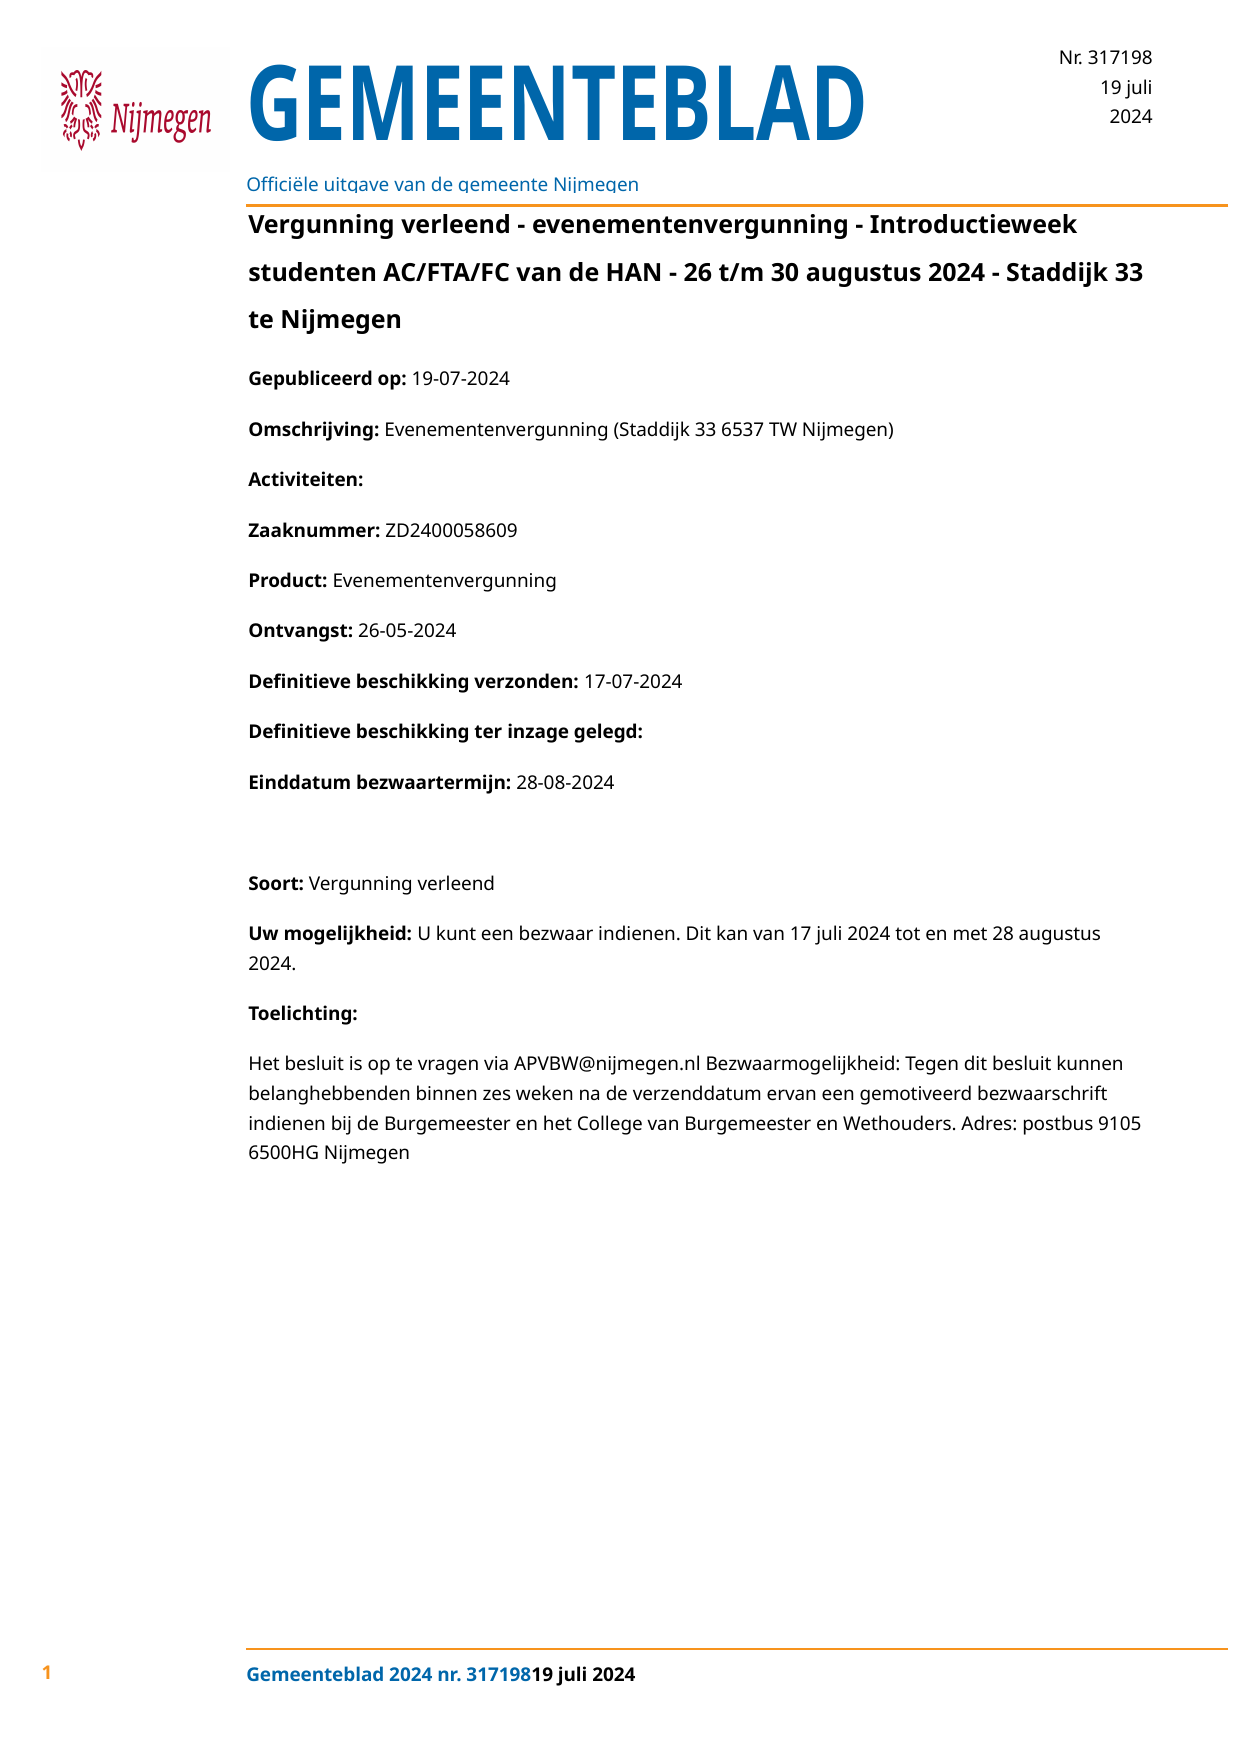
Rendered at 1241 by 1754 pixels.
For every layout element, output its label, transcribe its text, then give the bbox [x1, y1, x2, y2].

text Einddatum bezwaartermijn: 28-08-2024 [248, 769, 1152, 794]
text Definitieve beschikking ter inzage gelegd: [248, 718, 1152, 744]
picture [41, 47, 231, 172]
text Activiteiten: [248, 466, 1152, 492]
text Vergunning verleend - evenementenvergunning - Introductieweek studenten AC/FTA/FC van de HAN - 26 t/m 30 augustus 2024 - Staddijk 33 te Nijmegen [248, 207, 1152, 336]
text Definitieve beschikking verzonden: 17-07-2024 [248, 668, 1152, 694]
text Zaaknummer: ZD2400058609 [248, 517, 1152, 542]
text Het besluit is op te vragen via APVBW@nijmegen.nl Bezwaarmogelijkheid: Tegen dit besluit kunnen belanghebbenden binnen zes weken na de verzenddatum ervan een gemotiveerd bezwaarschrift indienen bij de Burgemeester en het College van Burgemeester en Wethouders. Adres: postbus 9105 6500HG Nijmegen [248, 1051, 1152, 1165]
text Gepubliceerd op: 19-07-2024 [248, 366, 1152, 391]
text Soort: Vergunning verleend [248, 870, 1152, 895]
text Uw mogelijkheid: U kunt een bezwaar indienen. Dit kan van 17 juli 2024 tot en met 28 augustus 2024. [248, 920, 1152, 975]
text Toelichting: [248, 1000, 1152, 1026]
text Ontvangst: 26-05-2024 [248, 618, 1152, 643]
text Product: Evenementenvergunning [248, 567, 1152, 593]
text Omschrijving: Evenementenvergunning (Staddijk 33 6537 TW Nijmegen) [248, 416, 1152, 442]
